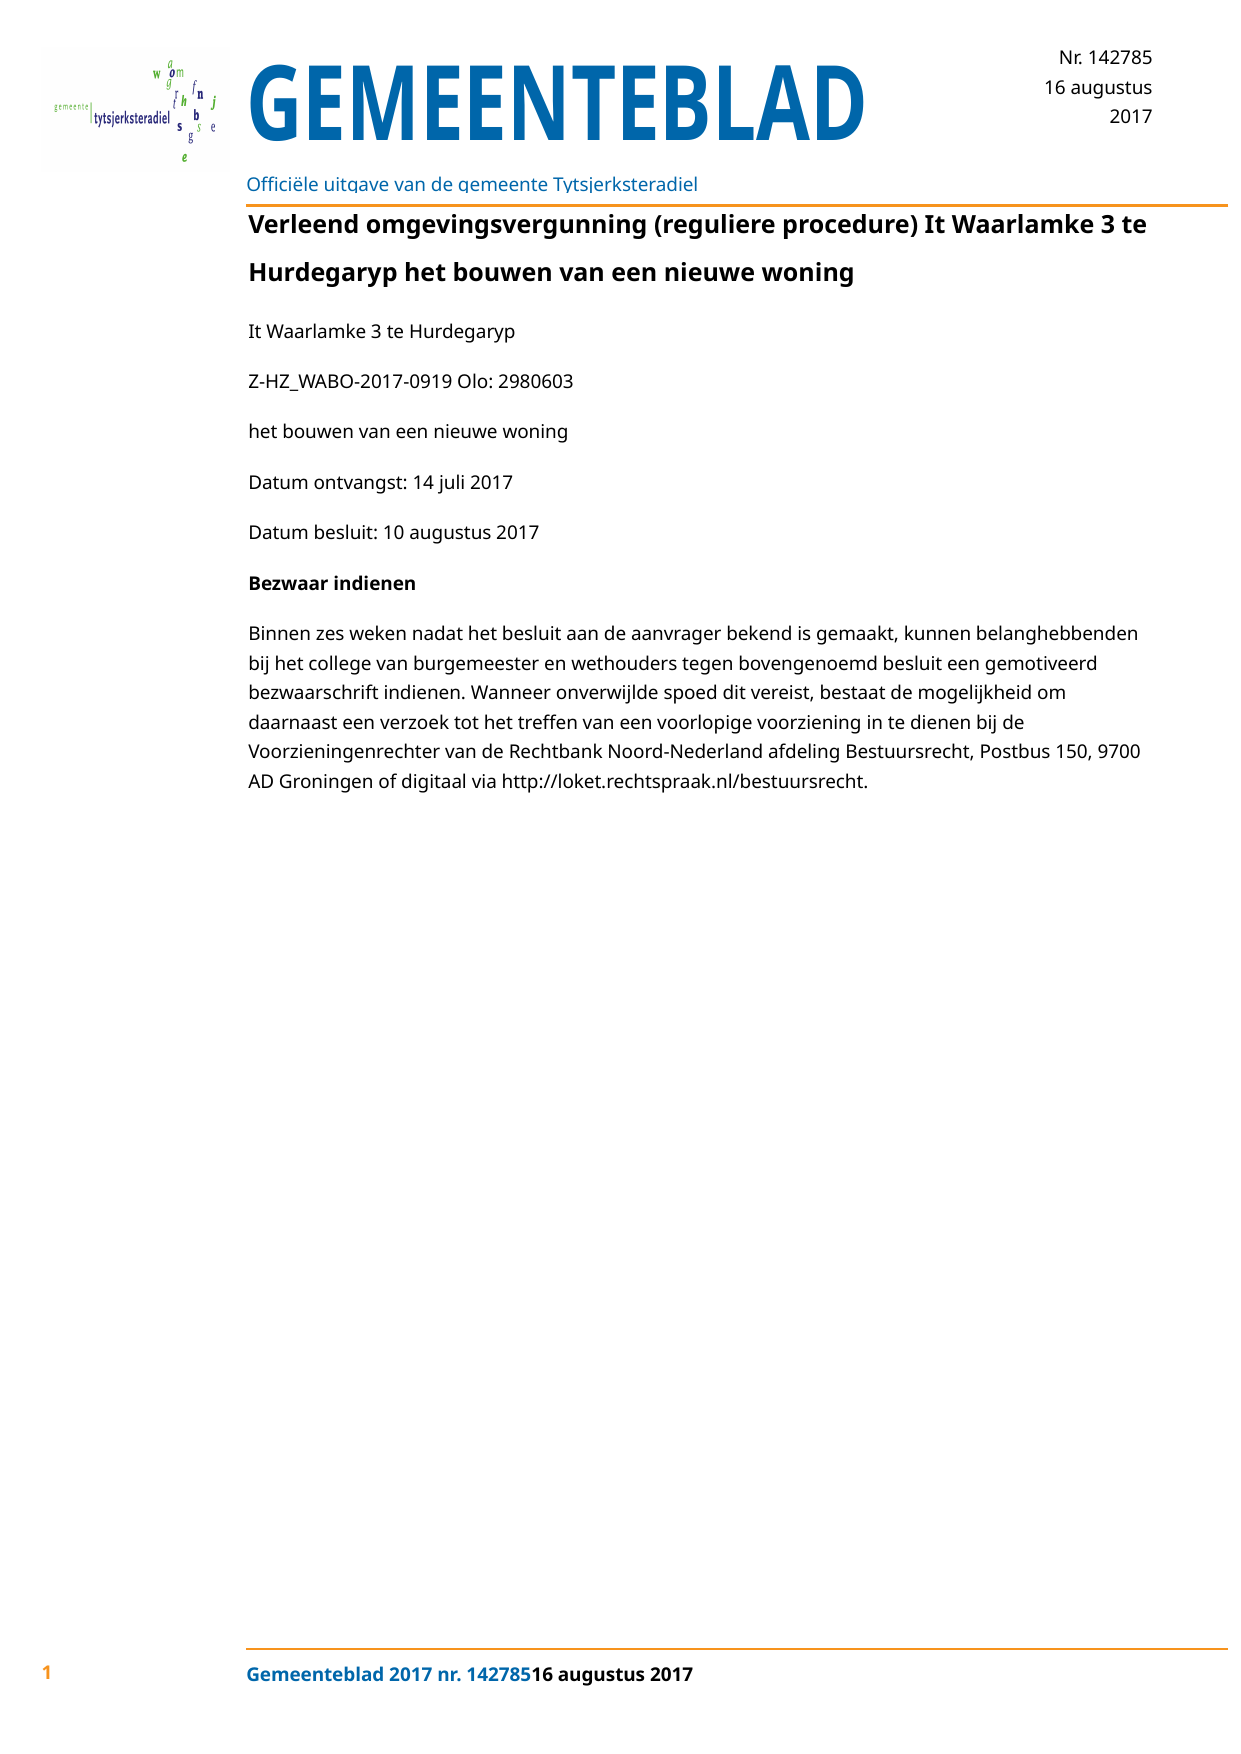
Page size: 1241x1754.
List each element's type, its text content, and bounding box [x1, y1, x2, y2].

text It Waarlamke 3 te Hurdegaryp [248, 318, 1152, 344]
text Verleend omgevingsvergunning (reguliere procedure) It Waarlamke 3 te Hurdegaryp het bouwen van een nieuwe woning [248, 207, 1152, 288]
text Binnen zes weken nadat het besluit aan de aanvrager bekend is gemaakt, kunnen belanghebbenden bij het college van burgemeester en wethouders tegen bovengenoemd besluit een gemotiveerd bezwaarschrift indienen. Wanneer onverwijlde spoed dit vereist, bestaat de mogelijkheid om daarnaast een verzoek tot het treffen van een voorlopige voorziening in te dienen bij de Voorzieningenrechter van de Rechtbank Noord-Nederland afdeling Bestuursrecht, Postbus 150, 9700 AD Groningen of digitaal via http://loket.rechtspraak.nl/bestuursrecht. [248, 620, 1152, 794]
text Bezwaar indienen [248, 570, 1152, 596]
text Datum besluit: 10 augustus 2017 [248, 519, 1152, 545]
text Z-HZ_WABO-2017-0919 Olo: 2980603 [248, 368, 1152, 394]
picture [41, 47, 231, 172]
text Datum ontvangst: 14 juli 2017 [248, 469, 1152, 495]
text het bouwen van een nieuwe woning [248, 419, 1152, 444]
